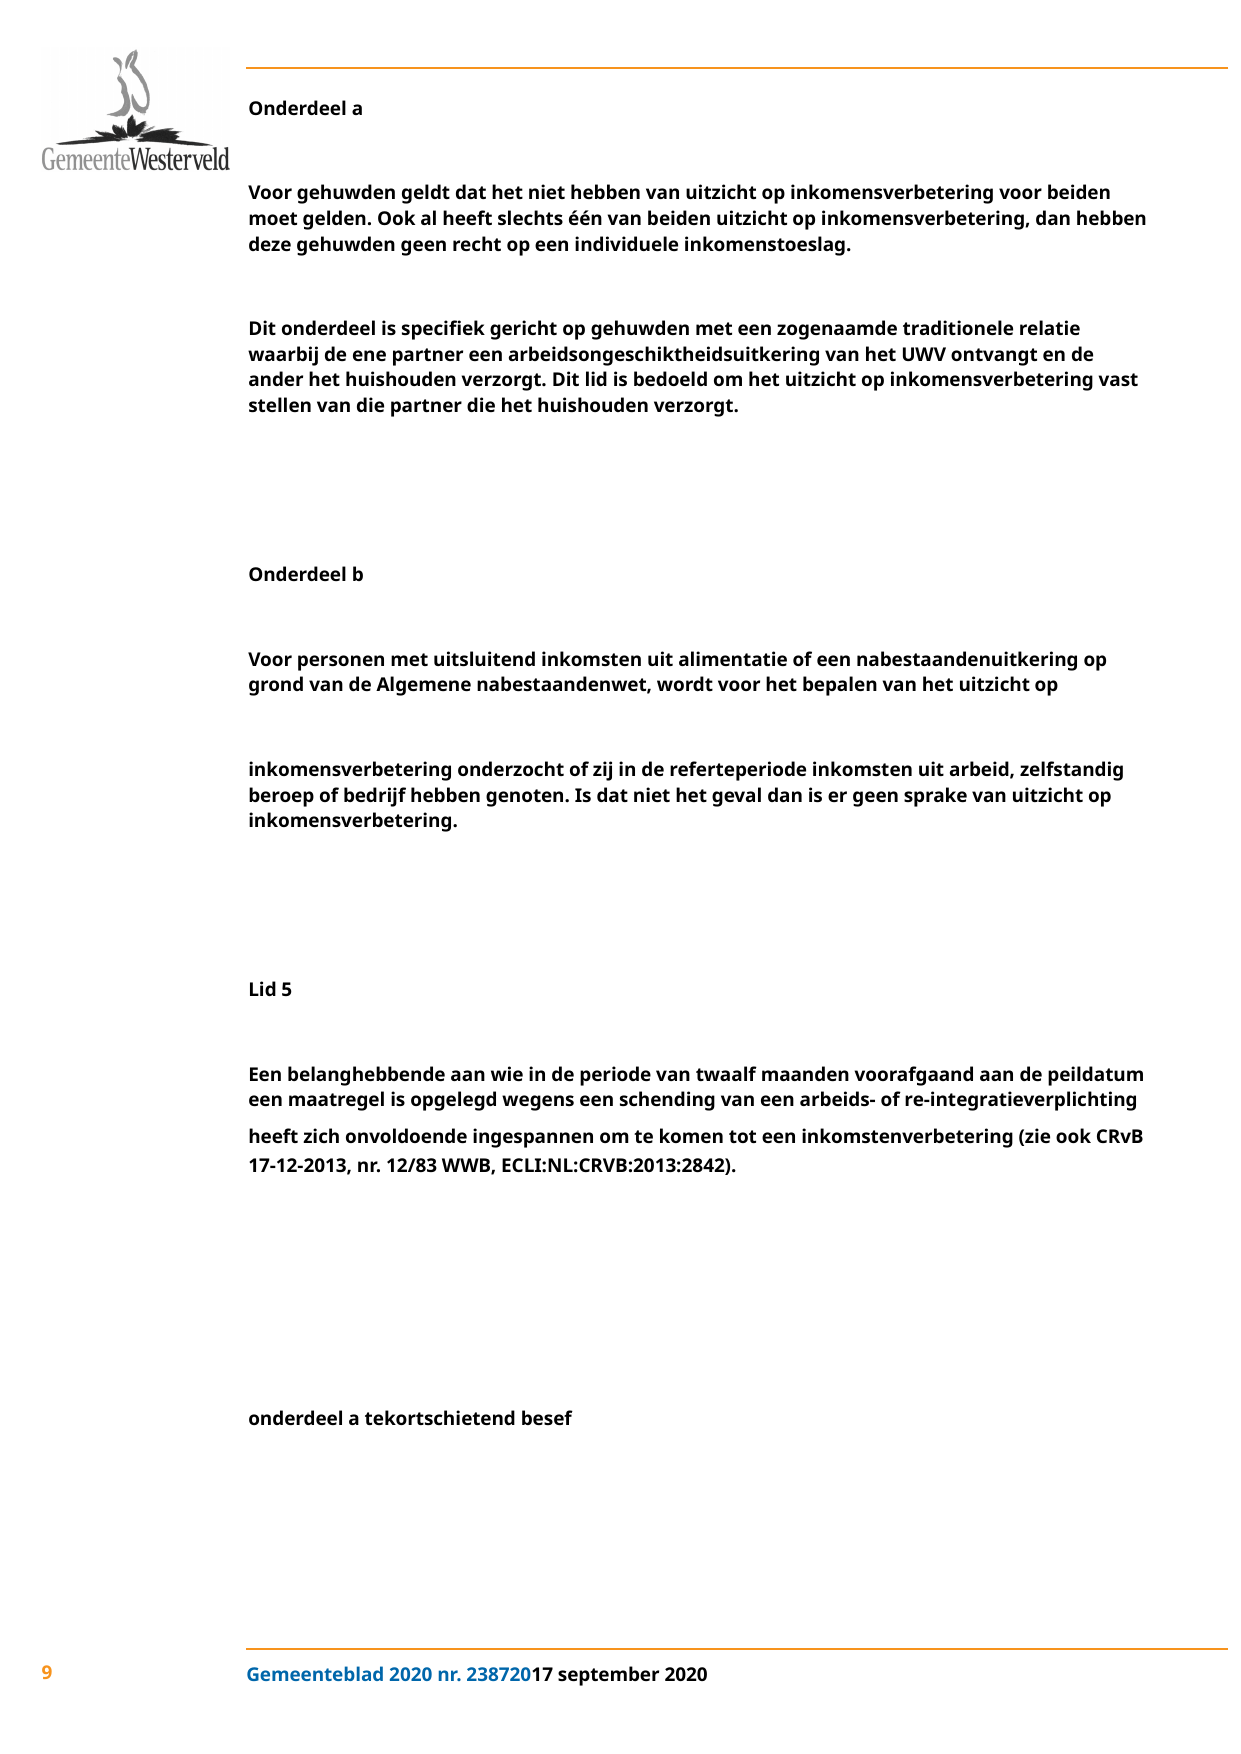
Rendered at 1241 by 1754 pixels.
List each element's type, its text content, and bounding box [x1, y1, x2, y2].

text Onderdeel b [248, 561, 1152, 587]
picture [41, 47, 231, 172]
text Voor personen met uitsluitend inkomsten uit alimentatie of een nabestaandenuitkering op grond van de Algemene nabestaandenwet, wordt voor het bepalen van het uitzicht op [248, 646, 1152, 697]
text Een belanghebbende aan wie in de periode van twaalf maanden voorafgaand aan de peildatum een maatregel is opgelegd wegens een schending van een arbeids- of re-integratieverplichting heeft zich onvoldoende ingespannen om te komen tot een inkomstenverbetering (zie ook CRvB 17-12-2013, nr. 12/83 WWB, ECLI:NL:CRVB:2013:2842). [248, 1061, 1152, 1178]
text Voor gehuwden geldt dat het niet hebben van uitzicht op inkomensverbetering voor beiden moet gelden. Ook al heeft slechts één van beiden uitzicht op inkomensverbetering, dan hebben deze gehuwden geen recht op een individuele inkomenstoeslag. [248, 179, 1152, 256]
text onderdeel a tekortschietend besef [248, 1406, 1152, 1431]
text Dit onderdeel is specifiek gericht op gehuwden met een zogenaamde traditionele relatie waarbij de ene partner een arbeidsongeschiktheidsuitkering van het UWV ontvangt en de ander het huishouden verzorgt. Dit lid is bedoeld om het uitzicht op inkomensverbetering vast stellen van die partner die het huishouden verzorgt. [248, 315, 1152, 418]
text Lid 5 [248, 976, 1152, 1002]
text Onderdeel a [248, 95, 1152, 121]
text inkomensverbetering onderzocht of zij in de referteperiode inkomsten uit arbeid, zelfstandig beroep of bedrijf hebben genoten. Is dat niet het geval dan is er geen sprake van uitzicht op inkomensverbetering. [248, 756, 1152, 833]
